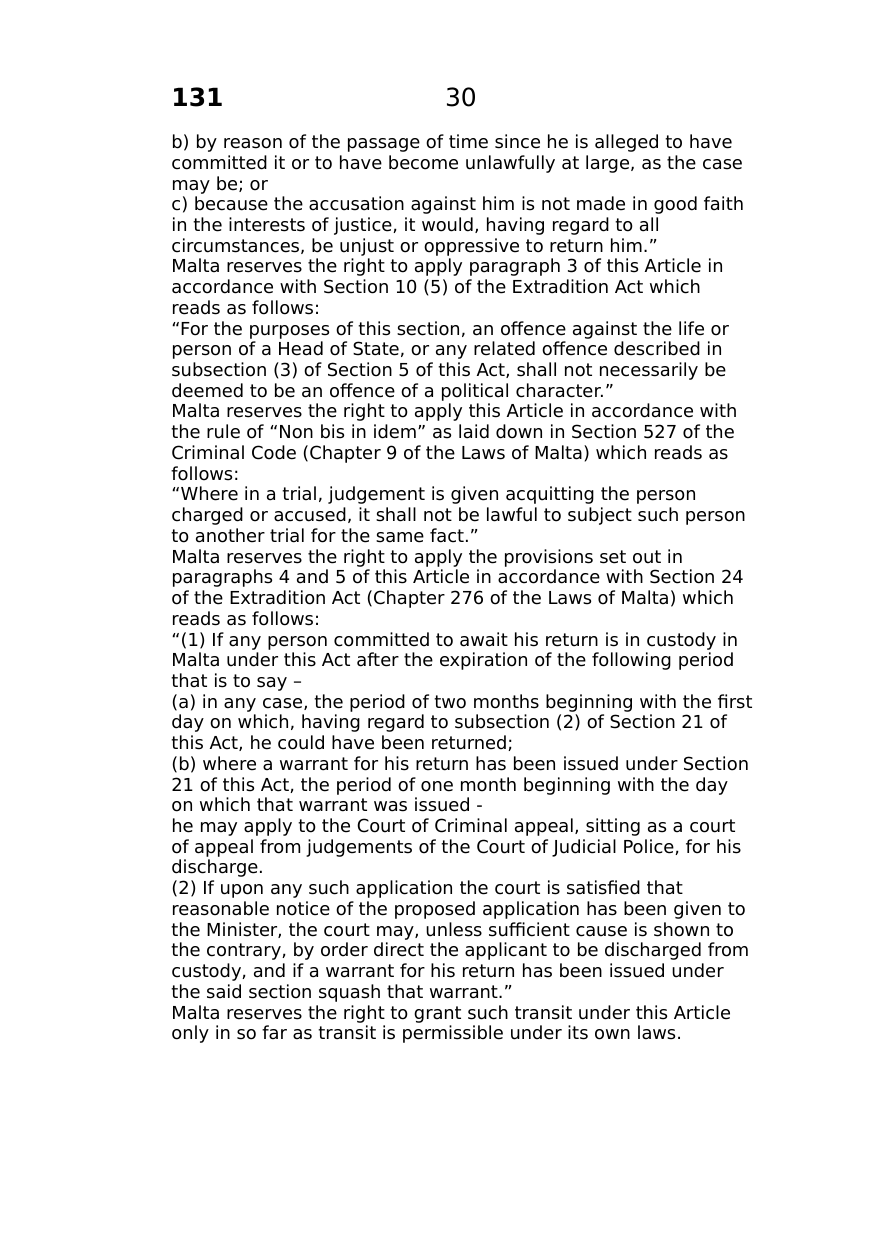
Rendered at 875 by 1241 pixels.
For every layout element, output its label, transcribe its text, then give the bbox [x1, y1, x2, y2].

text he may apply to the Court of Criminal appeal, sitting as a court of appeal from judgements of the Court of Judicial Police, for his discharge. [171, 816, 756, 878]
text (2) If upon any such application the court is satisfied that reasonable notice of the proposed application has been given to the Minister, the court may, unless sufficient cause is shown to the contrary, by order direct the applicant to be discharged from custody, and if a warrant for his return has been issued under the said section squash that warrant.” [171, 878, 756, 1002]
text (b) where a warrant for his return has been issued under Section 21 of this Act, the period of one month beginning with the day on which that warrant was issued - [171, 754, 756, 816]
text Malta reserves the right to apply the provisions set out in paragraphs 4 and 5 of this Article in accordance with Section 24 of the Extradition Act (Chapter 276 of the Laws of Malta) which reads as follows: [171, 546, 756, 629]
text Malta reserves the right to apply this Article in accordance with the rule of “Non bis in idem” as laid down in Section 527 of the Criminal Code (Chapter 9 of the Laws of Malta) which reads as follows: [171, 401, 756, 484]
text b) by reason of the passage of time since he is alleged to have committed it or to have become unlawfully at large, as the case may be; or [171, 132, 756, 194]
text Malta reserves the right to apply paragraph 3 of this Article in accordance with Section 10 (5) of the Extradition Act which reads as follows: [171, 256, 756, 318]
text “Where in a trial, judgement is given acquitting the person charged or accused, it shall not be lawful to subject such person to another trial for the same fact.” [171, 484, 756, 546]
text Malta reserves the right to grant such transit under this Article only in so far as transit is permissible under its own laws. [171, 1002, 756, 1044]
text “For the purposes of this section, an offence against the life or person of a Head of State, or any related offence described in subsection (3) of Section 5 of this Act, shall not necessarily be deemed to be an offence of a political character.” [171, 318, 756, 401]
text (a) in any case, the period of two months beginning with the first day on which, having regard to subsection (2) of Section 21 of this Act, he could have been returned; [171, 692, 756, 754]
text c) because the accusation against him is not made in good faith in the interests of justice, it would, having regard to all circumstances, be unjust or oppressive to return him.” [171, 194, 756, 256]
text “(1) If any person committed to await his return is in custody in Malta under this Act after the expiration of the following period that is to say – [171, 629, 756, 692]
